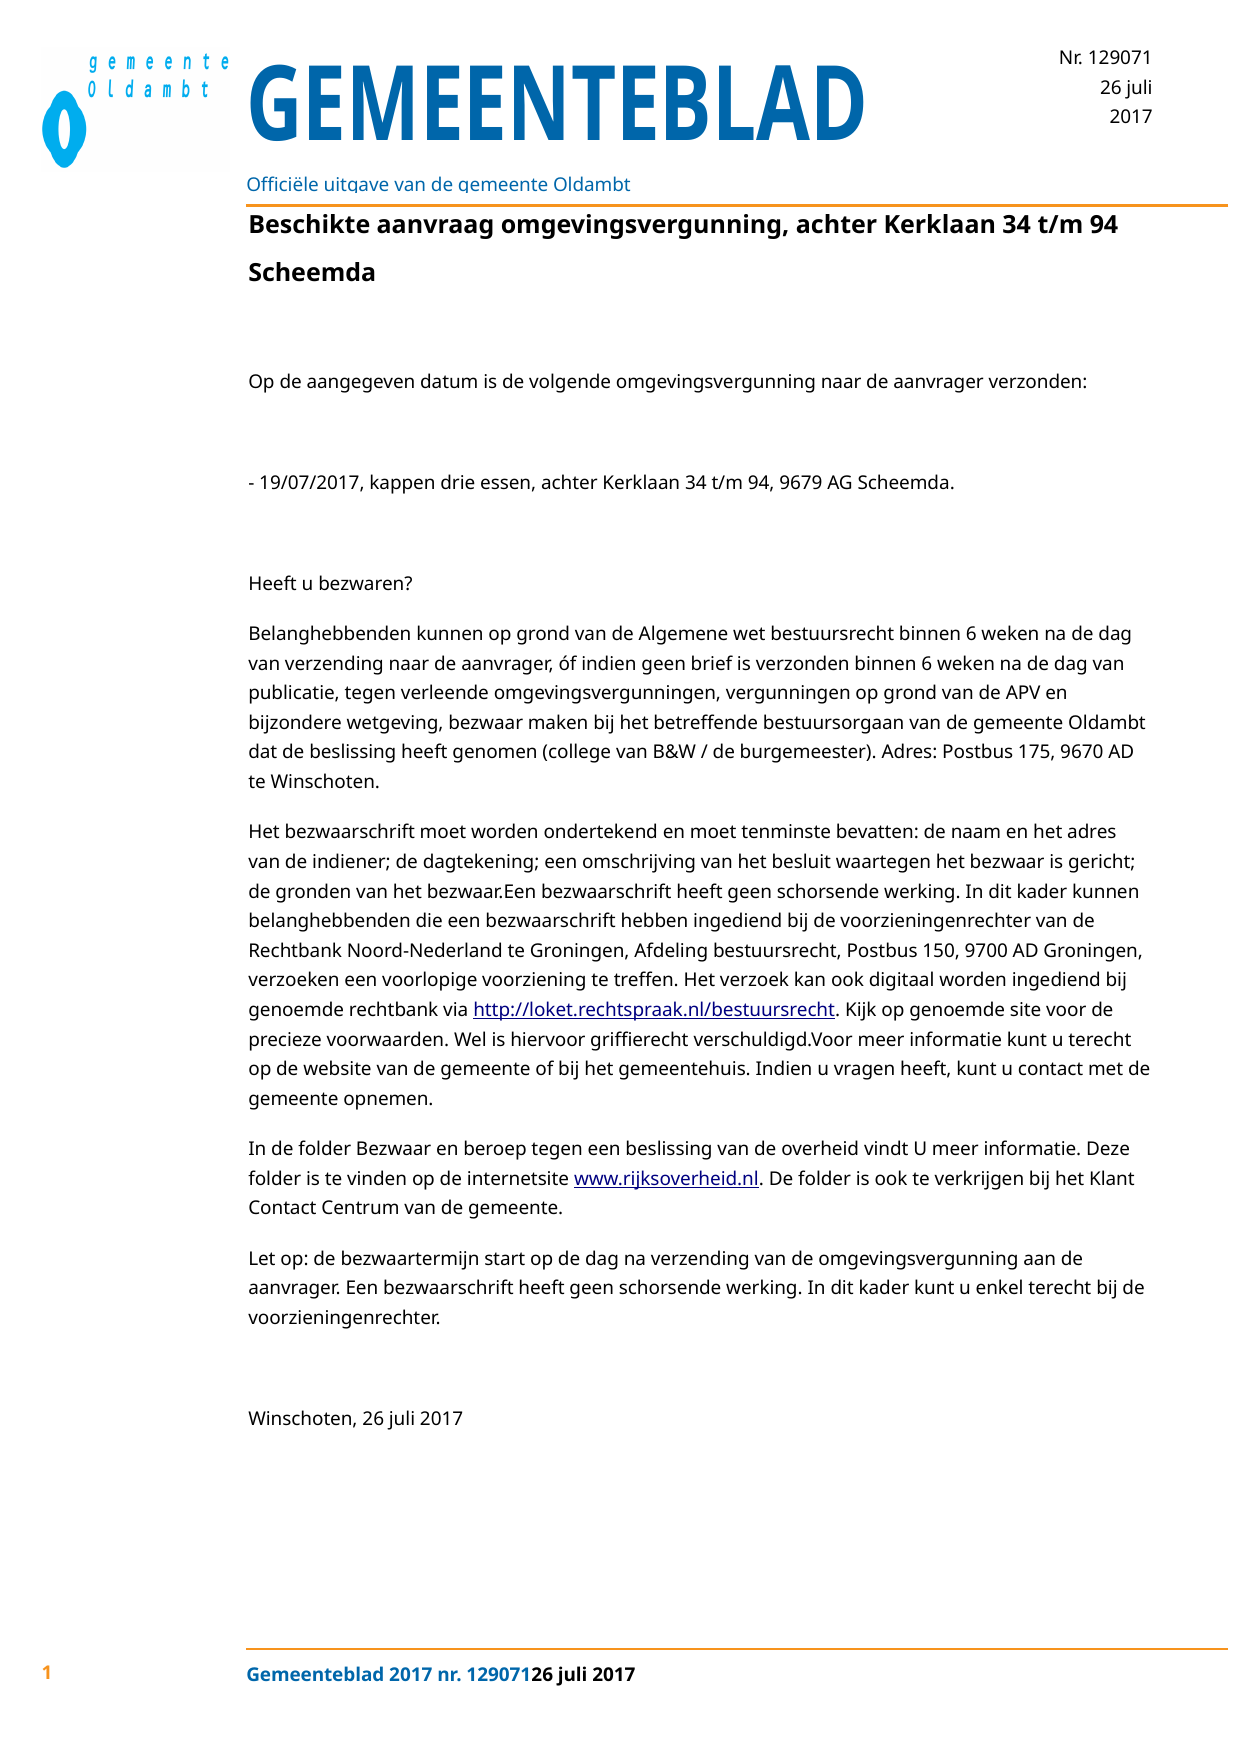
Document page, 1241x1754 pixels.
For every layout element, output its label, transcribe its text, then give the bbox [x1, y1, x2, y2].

text Let op: de bezwaartermijn start op de dag na verzending van de omgevingsvergunning aan de aanvrager. Een bezwaarschrift heeft geen schorsende werking. In dit kader kunt u enkel terecht bij de voorzieningenrechter. [248, 1245, 1152, 1330]
text - 19/07/2017, kappen drie essen, achter Kerklaan 34 t/m 94, 9679 AG Scheemda. [248, 469, 1152, 495]
text Belanghebbenden kunnen op grond van de Algemene wet bestuursrecht binnen 6 weken na de dag van verzending naar de aanvrager, óf indien geen brief is verzonden binnen 6 weken na de dag van publicatie, tegen verleende omgevingsvergunningen, vergunningen op grond van de APV en bijzondere wetgeving, bezwaar maken bij het betreffende bestuursorgaan van de gemeente Oldambt dat de beslissing heeft genomen (college van B&W / de burgemeester). Adres: Postbus 175, 9670 AD te Winschoten. [248, 620, 1152, 794]
picture [41, 47, 231, 172]
text Beschikte aanvraag omgevingsvergunning, achter Kerklaan 34 t/m 94 Scheemda [248, 207, 1152, 288]
text Heeft u bezwaren? [248, 570, 1152, 596]
text Winschoten, 26 juli 2017 [248, 1405, 1152, 1431]
text In de folder Bezwaar en beroep tegen een beslissing van de overheid vindt U meer informatie. Deze folder is te vinden op de internetsite www.rijksoverheid.nl. De folder is ook te verkrijgen bij het Klant Contact Centrum van de gemeente. [248, 1135, 1152, 1220]
text Op de aangegeven datum is de volgende omgevingsvergunning naar de aanvrager verzonden: [248, 368, 1152, 394]
text Het bezwaarschrift moet worden ondertekend en moet tenminste bevatten: de naam en het adres van de indiener; de dagtekening; een omschrijving van het besluit waartegen het bezwaar is gericht; de gronden van het bezwaar.Een bezwaarschrift heeft geen schorsende werking. In dit kader kunnen belanghebbenden die een bezwaarschrift hebben ingediend bij de voorzieningenrechter van de Rechtbank Noord-Nederland te Groningen, Afdeling bestuursrecht, Postbus 150, 9700 AD Groningen, verzoeken een voorlopige voorziening te treffen. Het verzoek kan ook digitaal worden ingediend bij genoemde rechtbank via http://loket.rechtspraak.nl/bestuursrecht. Kijk op genoemde site voor de precieze voorwaarden. Wel is hiervoor griffierecht verschuldigd.Voor meer informatie kunt u terecht op de website van de gemeente of bij het gemeentehuis. Indien u vragen heeft, kunt u contact met de gemeente opnemen. [248, 819, 1152, 1111]
